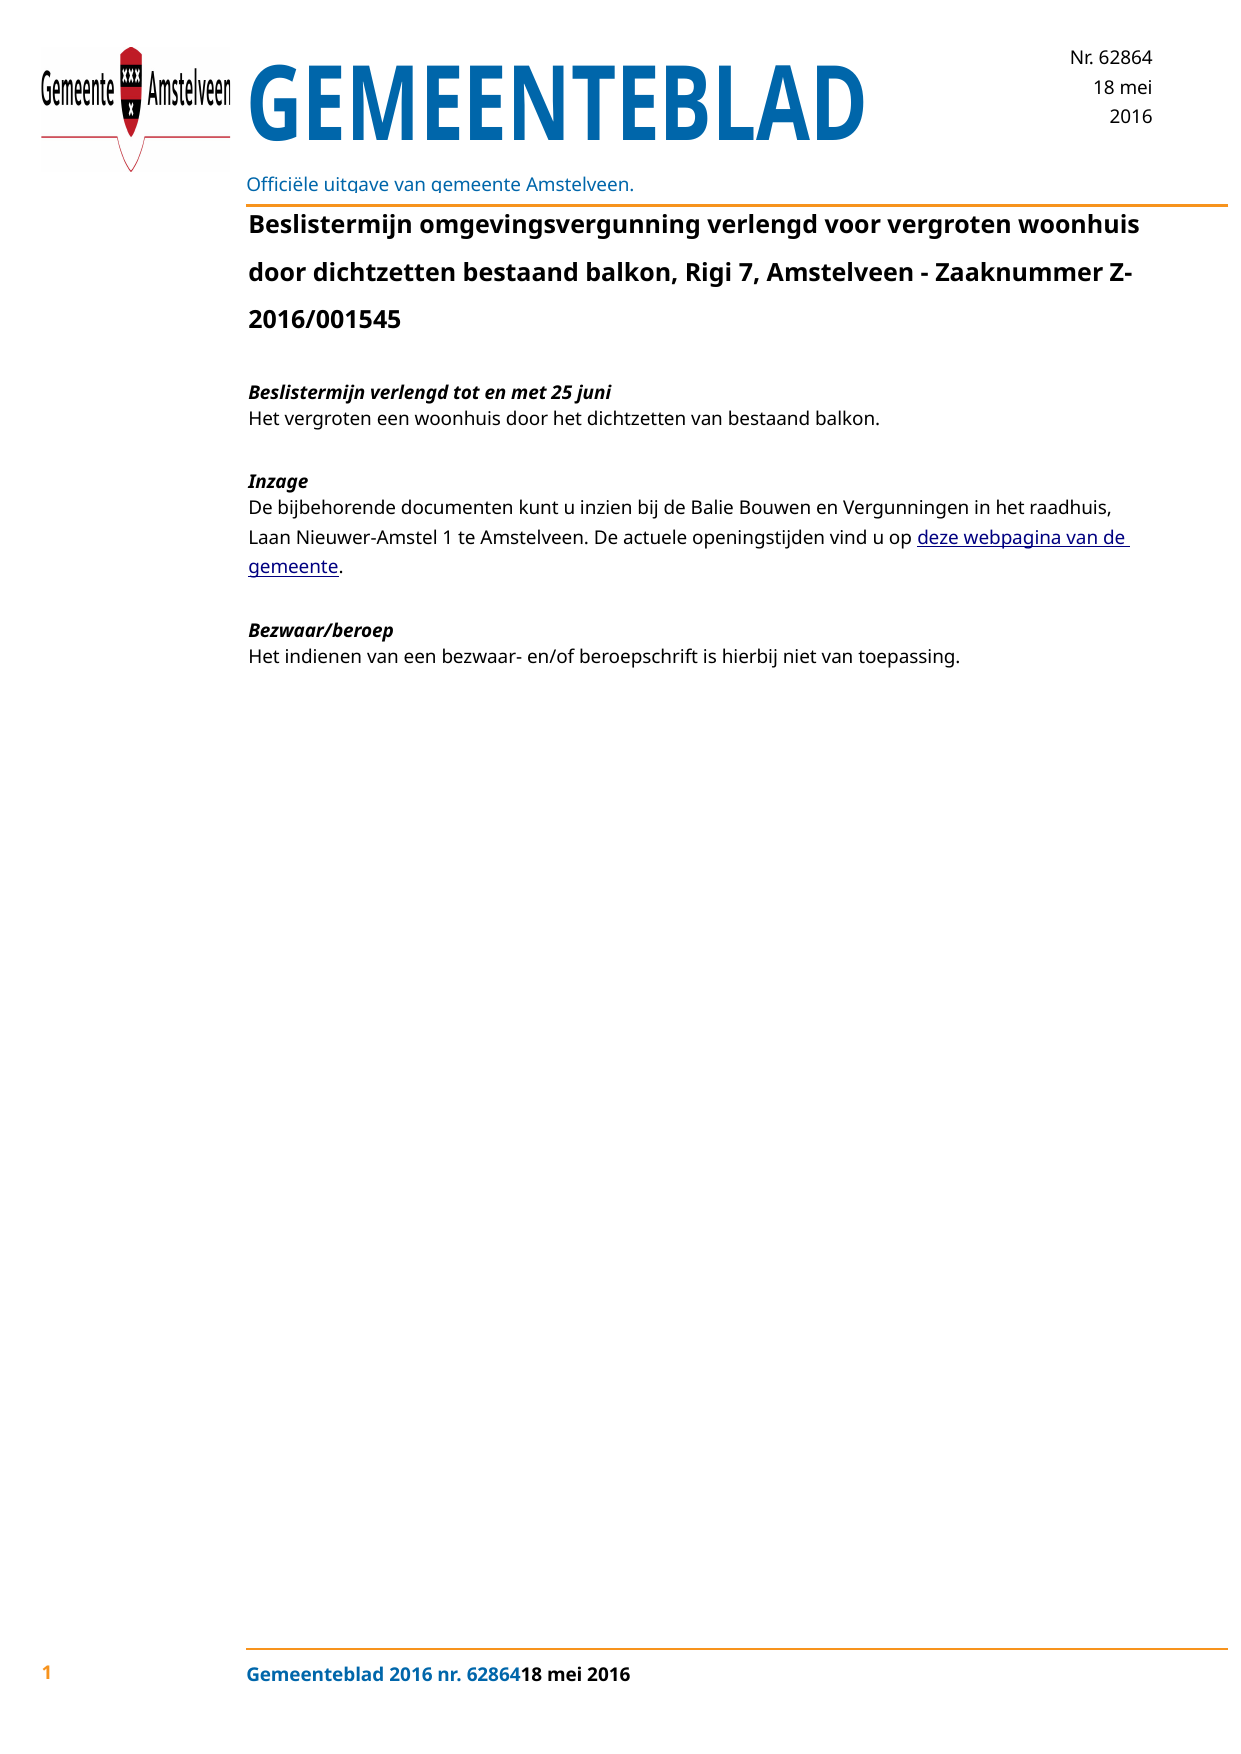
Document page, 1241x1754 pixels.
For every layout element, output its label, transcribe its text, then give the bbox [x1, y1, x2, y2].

text Bezwaar/beroep [248, 618, 1152, 643]
text Het indienen van een bezwaar- en/of beroepschrift is hierbij niet van toepassing. [248, 643, 1152, 669]
text Inzage [248, 469, 1152, 494]
text Het vergroten een woonhuis door het dichtzetten van bestaand balkon. [248, 405, 1152, 431]
text Beslistermijn verlengd tot en met 25 juni [248, 379, 1152, 405]
text De bijbehorende documenten kunt u inzien bij de Balie Bouwen en Vergunningen in het raadhuis, Laan Nieuwer-Amstel 1 te Amstelveen. De actuele openingstijden vind u op deze webpagina van de gemeente. [248, 494, 1152, 579]
picture [41, 47, 231, 172]
text Beslistermijn omgevingsvergunning verlengd voor vergroten woonhuis door dichtzetten bestaand balkon, Rigi 7, Amstelveen - Zaaknummer Z-2016/001545 [248, 207, 1152, 336]
